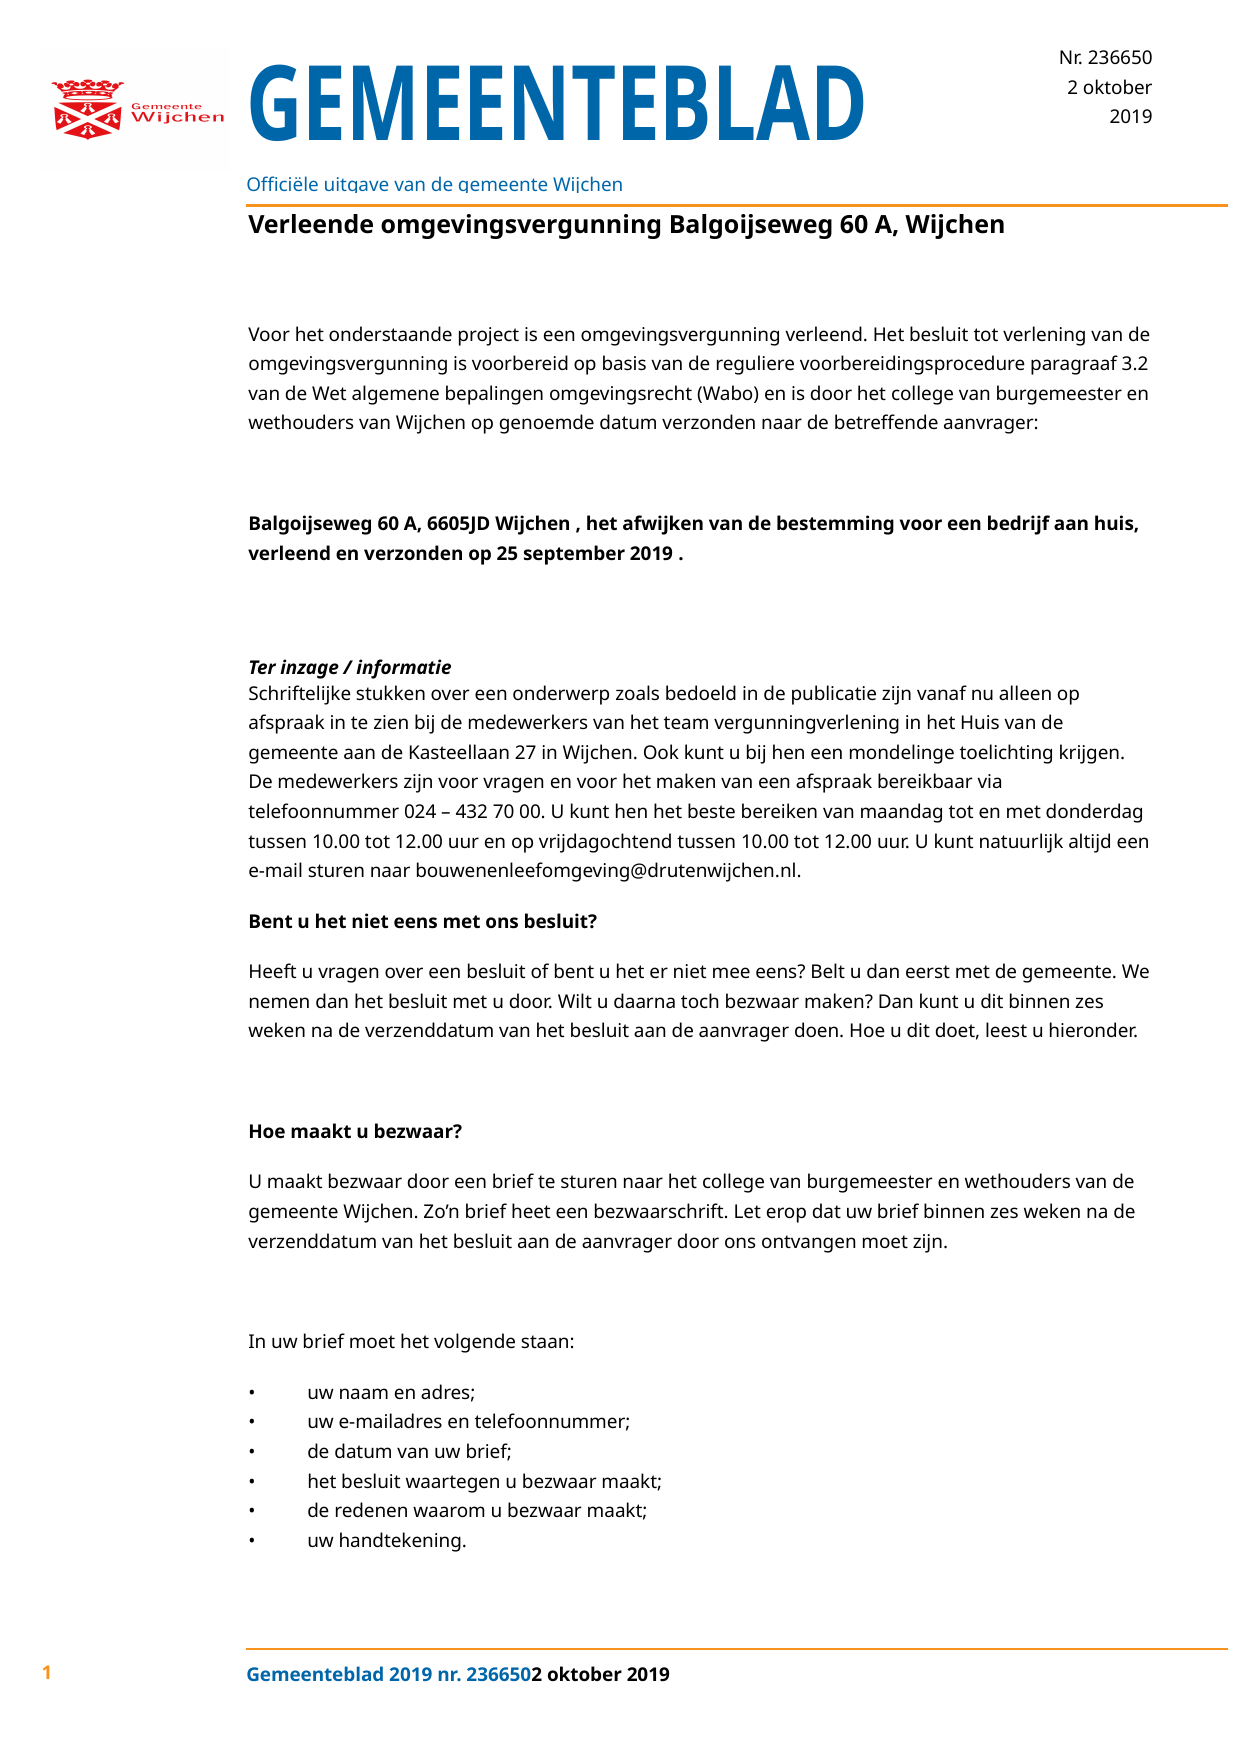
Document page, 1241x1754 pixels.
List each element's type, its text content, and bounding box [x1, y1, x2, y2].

text Verleende omgevingsvergunning Balgoijseweg 60 A, Wijchen [248, 207, 1152, 241]
text Voor het onderstaande project is een omgevingsvergunning verleend. Het besluit tot verlening van de omgevingsvergunning is voorbereid op basis van de reguliere voorbereidingsprocedure paragraaf 3.2 van de Wet algemene bepalingen omgevingsrecht (Wabo) en is door het college van burgemeester en wethouders van Wijchen op genoemde datum verzonden naar de betreffende aanvrager: [248, 321, 1152, 435]
text U maakt bezwaar door een brief te sturen naar het college van burgemeester en wethouders van de gemeente Wijchen. Zo’n brief heet een bezwaarschrift. Let erop dat uw brief binnen zes weken na de verzenddatum van het besluit aan de aanvrager door ons ontvangen moet zijn. [248, 1169, 1152, 1254]
text Hoe maakt u bezwaar? [248, 1118, 1152, 1144]
list uw handtekening. [248, 1527, 1152, 1553]
text Schriftelijke stukken over een onderwerp zoals bedoeld in de publicatie zijn vanaf nu alleen op afspraak in te zien bij de medewerkers van het team vergunningverlening in het Huis van de gemeente aan de Kasteellaan 27 in Wijchen. Ook kunt u bij hen een mondelinge toelichting krijgen. De medewerkers zijn voor vragen en voor het maken van een afspraak bereikbaar via telefoonnummer 024 – 432 70 00. U kunt hen het beste bereiken van maandag tot en met donderdag tussen 10.00 tot 12.00 uur en op vrijdagochtend tussen 10.00 tot 12.00 uur. U kunt natuurlijk altijd een e-mail sturen naar bouwenenleefomgeving@drutenwijchen.nl. [248, 680, 1152, 883]
text Heeft u vragen over een besluit of bent u het er niet mee eens? Belt u dan eerst met de gemeente. We nemen dan het besluit met u door. Wilt u daarna toch bezwaar maken? Dan kunt u dit binnen zes weken na de verzenddatum van het besluit aan de aanvrager doen. Hoe u dit doet, leest u hieronder. [248, 958, 1152, 1043]
list het besluit waartegen u bezwaar maakt; [248, 1468, 1152, 1494]
list uw naam en adres; [248, 1379, 1152, 1405]
text Balgoijseweg 60 A, 6605JD Wijchen , het afwijken van de bestemming voor een bedrijf aan huis, verleend en verzonden op 25 september 2019 . [248, 510, 1152, 566]
picture [41, 47, 231, 172]
list de redenen waarom u bezwaar maakt; [248, 1497, 1152, 1523]
text Ter inzage / informatie [248, 654, 1152, 680]
list uw e-mailadres en telefoonnummer; [248, 1409, 1152, 1434]
text Bent u het niet eens met ons besluit? [248, 908, 1152, 934]
text In uw brief moet het volgende staan: [248, 1329, 1152, 1354]
list de datum van uw brief; [248, 1438, 1152, 1464]
